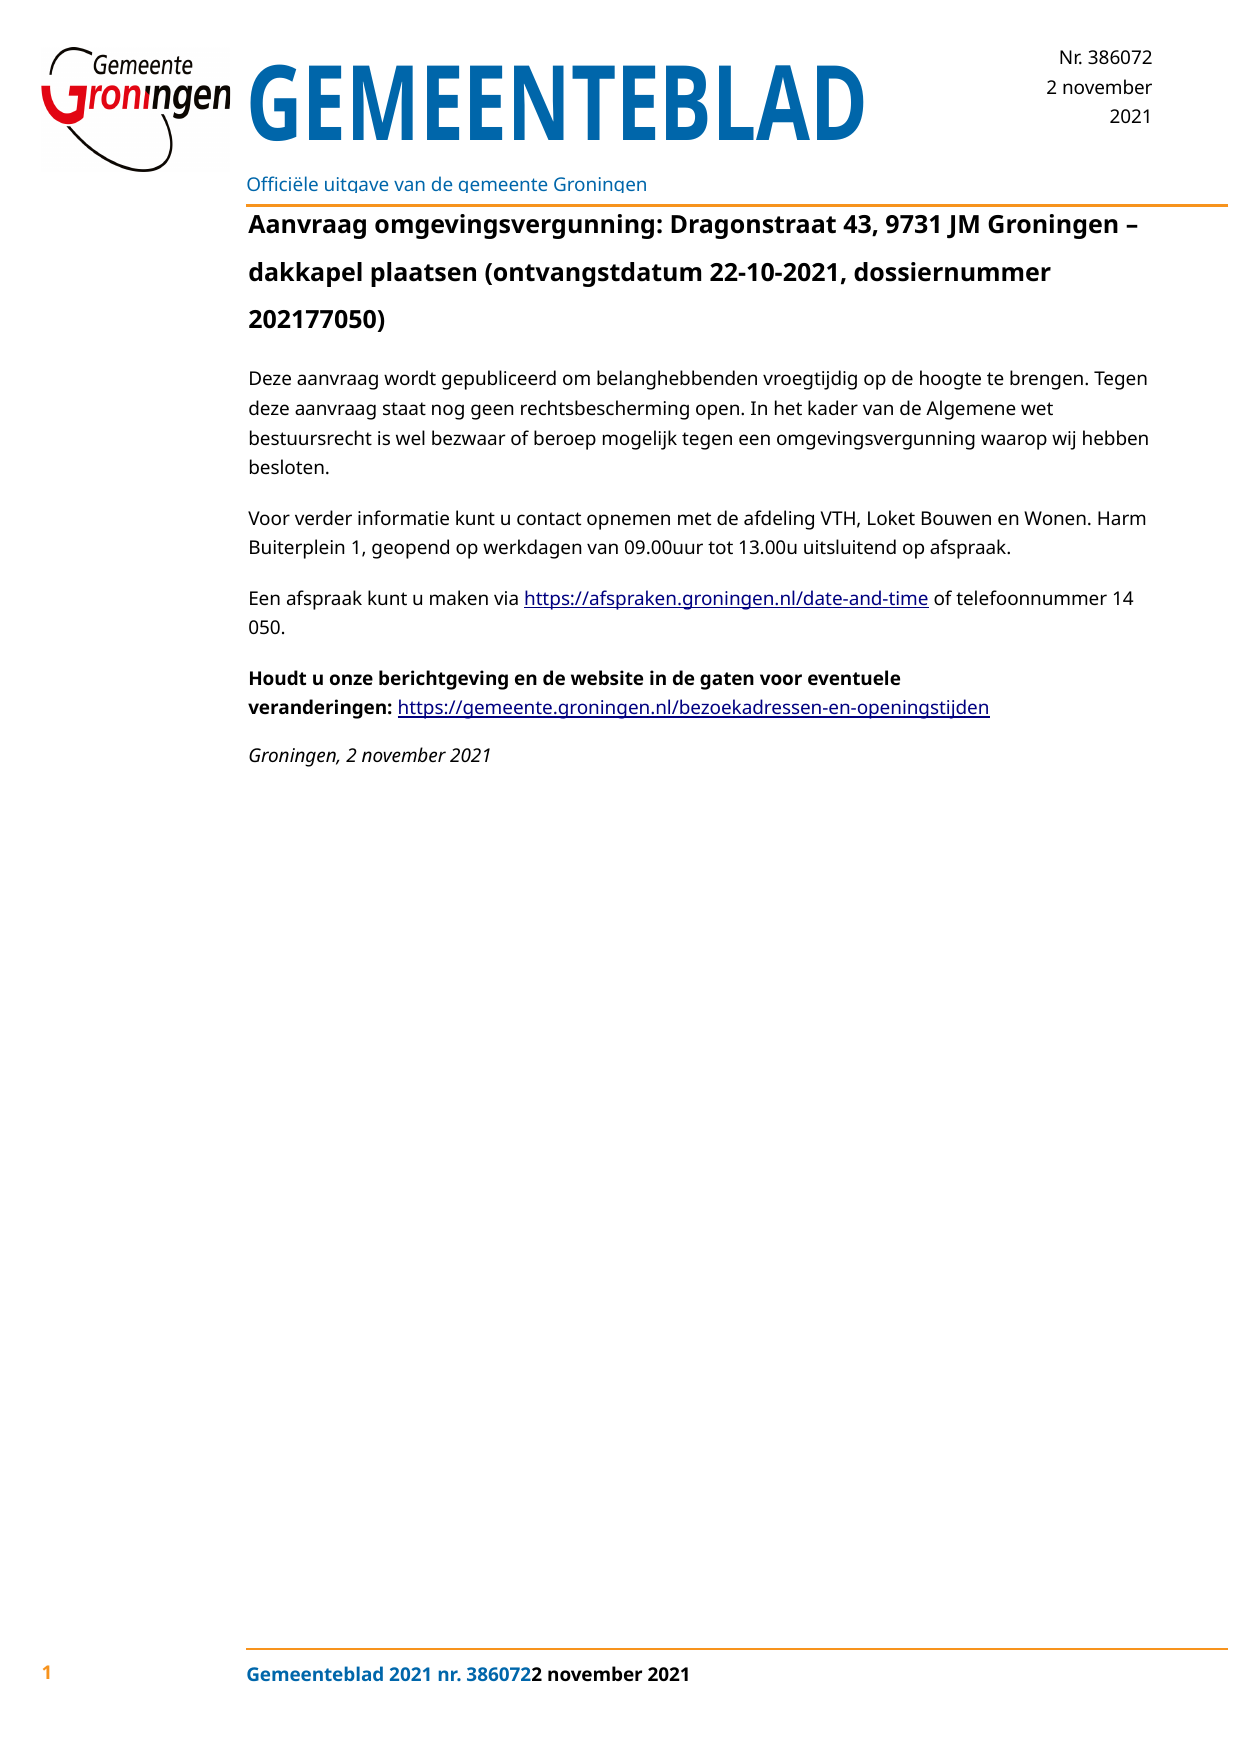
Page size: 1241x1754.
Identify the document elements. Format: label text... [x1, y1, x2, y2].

text Deze aanvraag wordt gepubliceerd om belanghebbenden vroegtijdig op de hoogte te brengen. Tegen deze aanvraag staat nog geen rechtsbescherming open. In het kader van de Algemene wet bestuursrecht is wel bezwaar of beroep mogelijk tegen een omgevingsvergunning waarop wij hebben besloten. [248, 366, 1152, 480]
text Een afspraak kunt u maken via https://afspraken.groningen.nl/date-and-time of telefoonnummer 14 050. [248, 585, 1152, 640]
text Aanvraag omgevingsvergunning: Dragonstraat 43, 9731 JM Groningen – dakkapel plaatsen (ontvangstdatum 22-10-2021, dossiernummer 202177050) [248, 207, 1152, 336]
picture [41, 47, 231, 172]
text Voor verder informatie kunt u contact opnemen met de afdeling VTH, Loket Bouwen en Wonen. Harm Buiterplein 1, geopend op werkdagen van 09.00uur tot 13.00u uitsluitend op afspraak. [248, 505, 1152, 560]
text Groningen, 2 november 2021 [248, 742, 1152, 768]
text Houdt u onze berichtgeving en de website in de gaten voor eventuele veranderingen: https://gemeente.groningen.nl/bezoekadressen-en-openingstijden [248, 665, 1152, 720]
